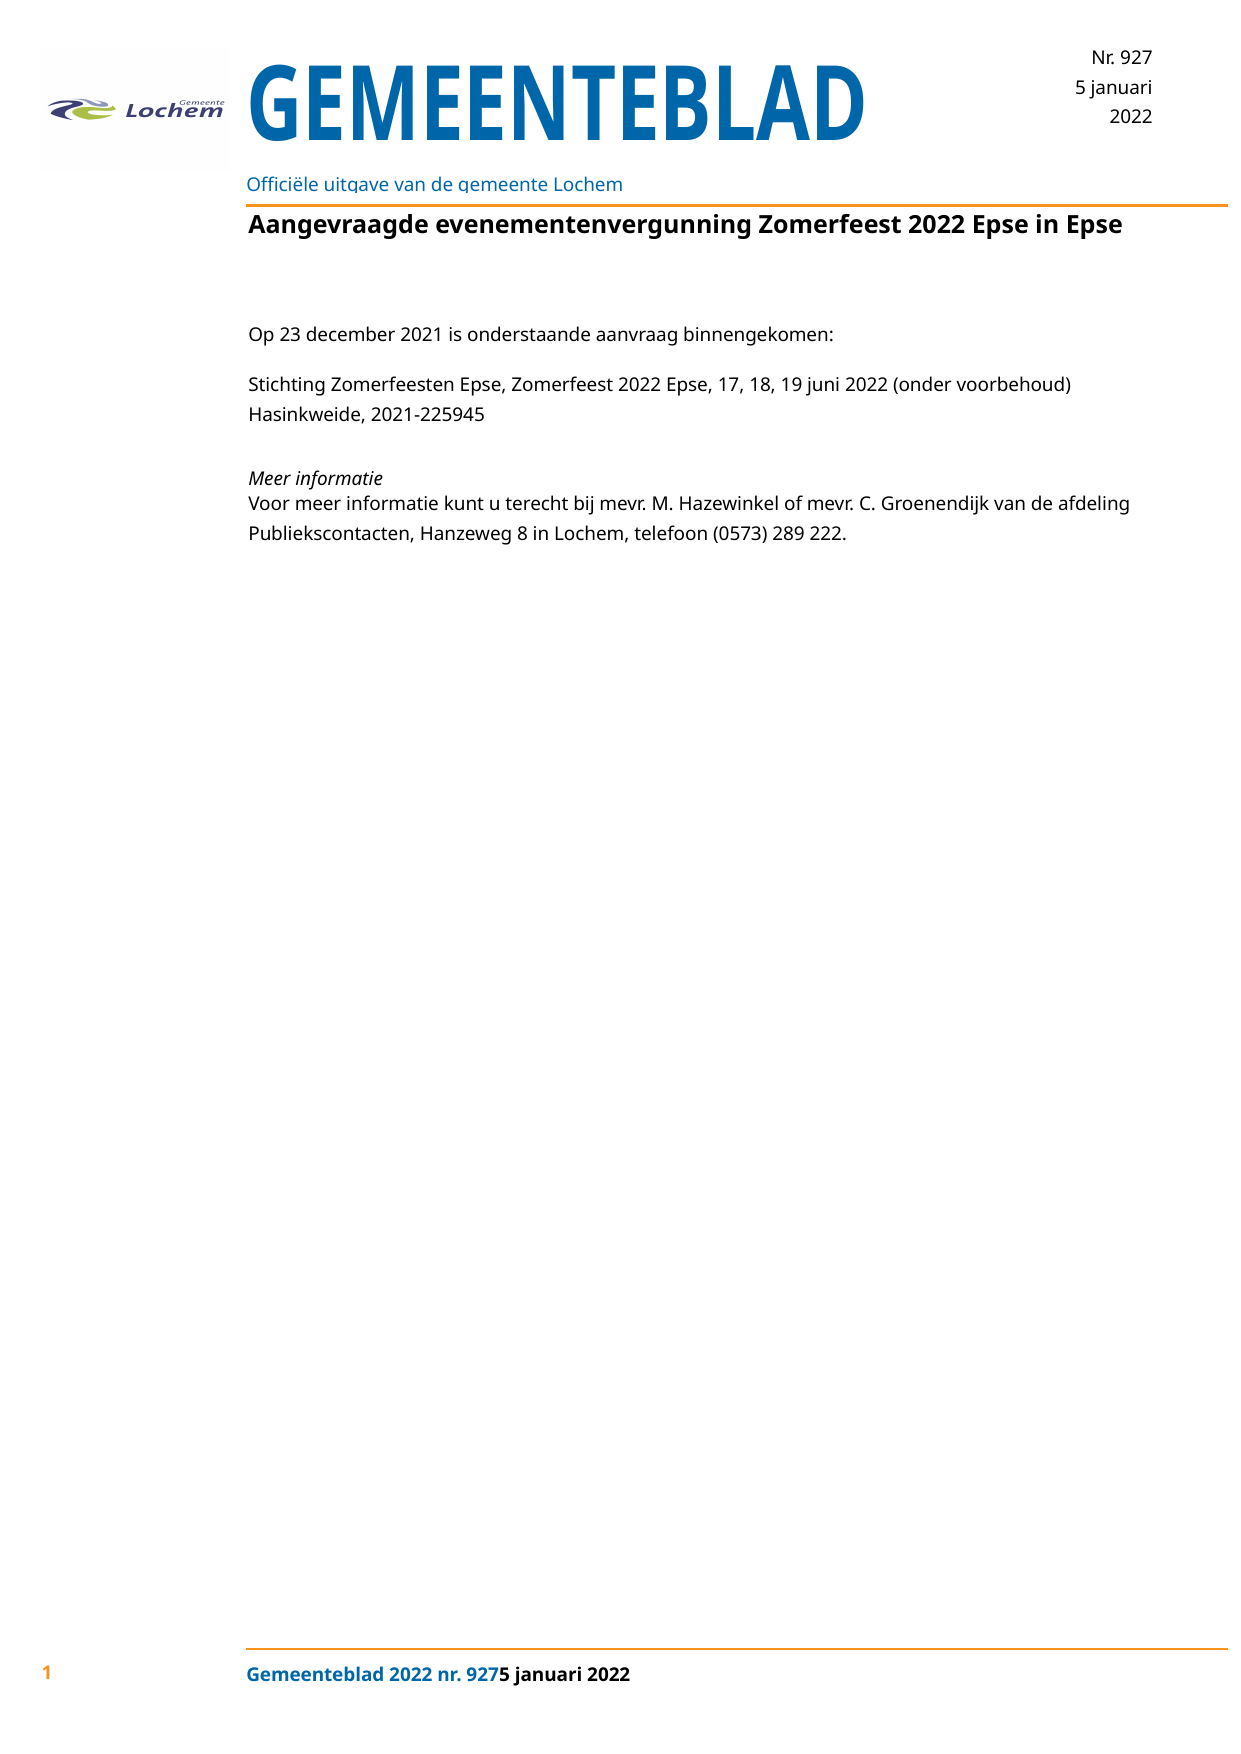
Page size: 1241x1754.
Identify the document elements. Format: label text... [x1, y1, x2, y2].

text Stichting Zomerfeesten Epse, Zomerfeest 2022 Epse, 17, 18, 19 juni 2022 (onder voorbehoud) Hasinkweide, 2021-225945 [248, 371, 1152, 426]
text Voor meer informatie kunt u terecht bij mevr. M. Hazewinkel of mevr. C. Groenendijk van de afdeling Publiekscontacten, Hanzeweg 8 in Lochem, telefoon (0573) 289 222. [248, 490, 1152, 546]
text Aangevraagde evenementenvergunning Zomerfeest 2022 Epse in Epse [248, 207, 1152, 241]
text Op 23 december 2021 is onderstaande aanvraag binnengekomen: [248, 321, 1152, 346]
picture [41, 47, 231, 172]
text Meer informatie [248, 465, 1152, 490]
